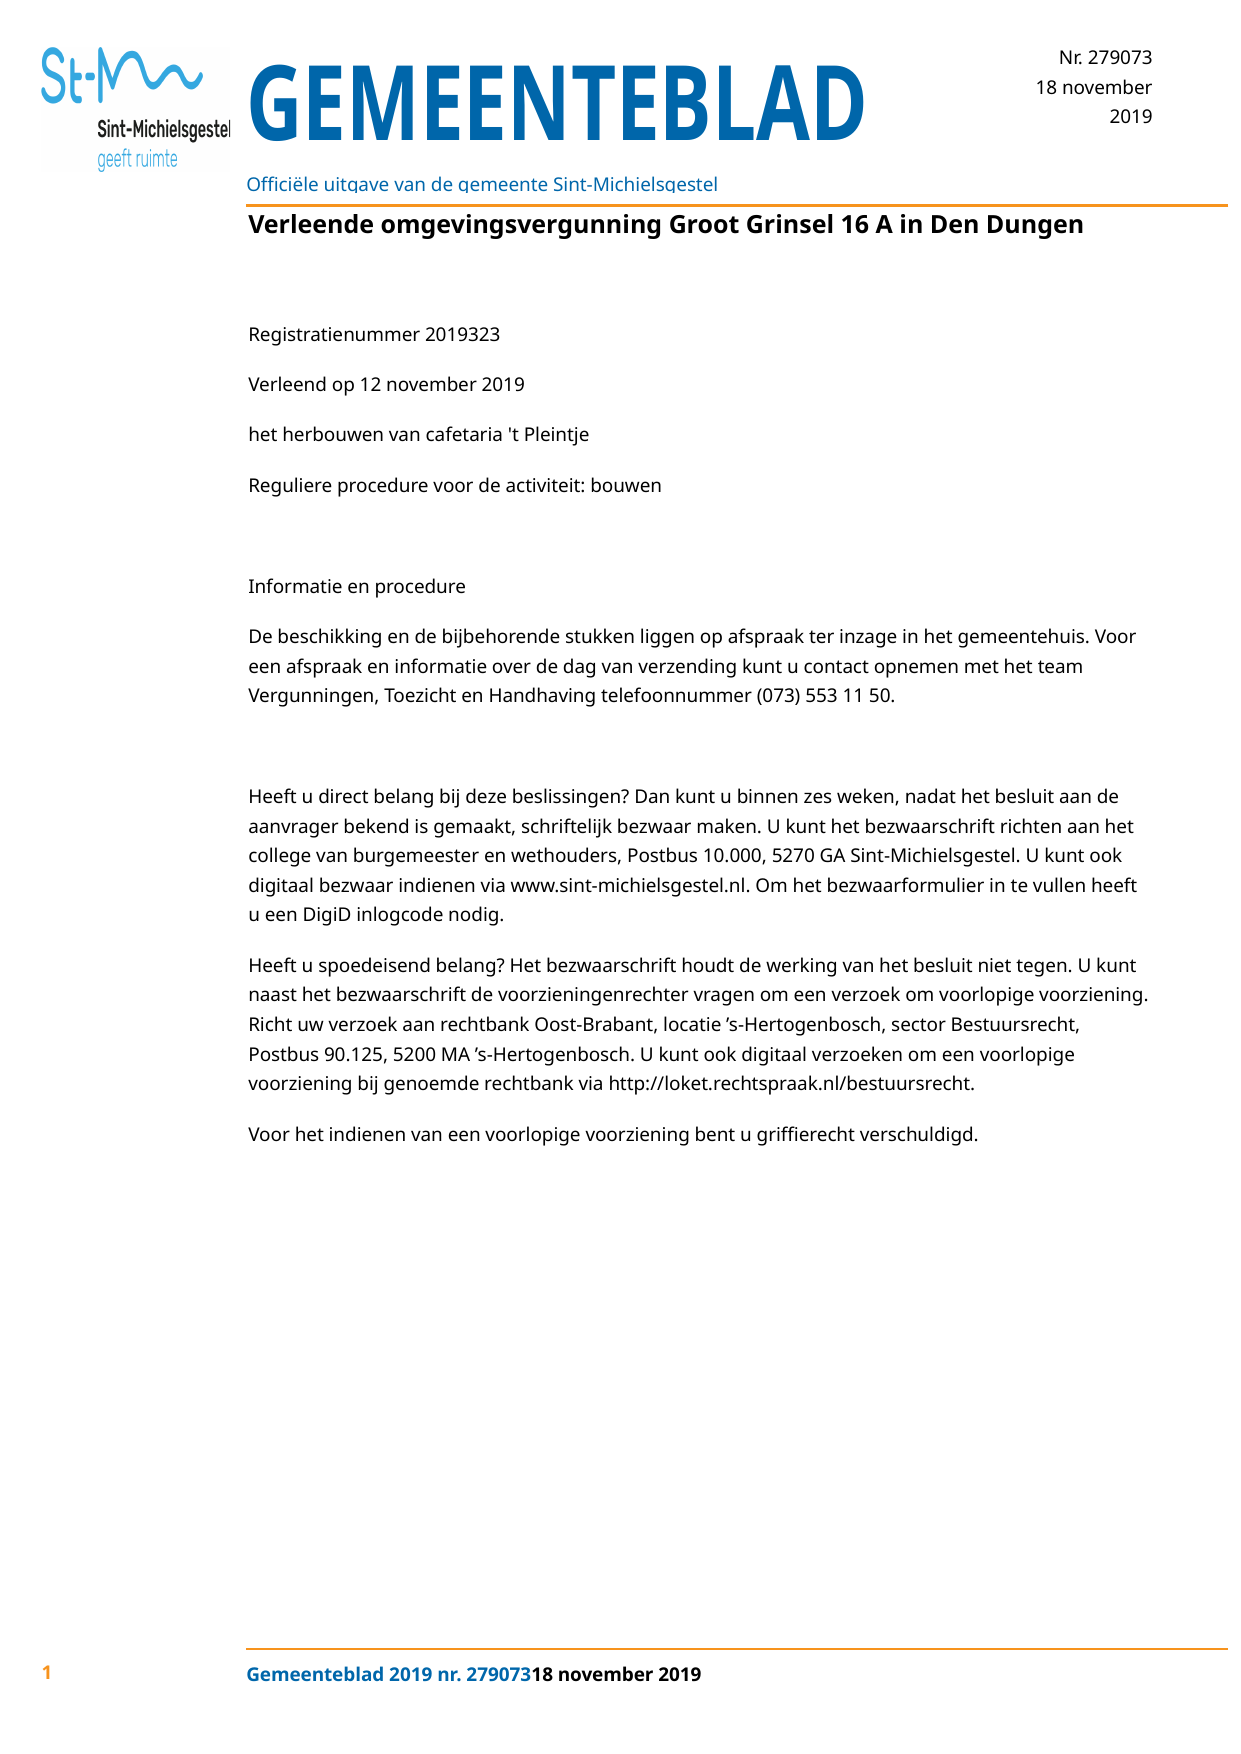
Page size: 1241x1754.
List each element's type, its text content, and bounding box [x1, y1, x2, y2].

picture [41, 47, 231, 172]
text Voor het indienen van een voorlopige voorziening bent u griffierecht verschuldigd. [248, 1121, 1152, 1146]
text Reguliere procedure voor de activiteit: bouwen [248, 472, 1152, 498]
text Registratienummer 2019323 [248, 321, 1152, 346]
text het herbouwen van cafetaria 't Pleintje [248, 422, 1152, 447]
text Heeft u direct belang bij deze beslissingen? Dan kunt u binnen zes weken, nadat het besluit aan de aanvrager bekend is gemaakt, schriftelijk bezwaar maken. U kunt het bezwaarschrift richten aan het college van burgemeester en wethouders, Postbus 10.000, 5270 GA Sint-Michielsgestel. U kunt ook digitaal bezwaar indienen via www.sint-michielsgestel.nl. Om het bezwaarformulier in te vullen heeft u een DigiD inlogcode nodig. [248, 783, 1152, 927]
text Verleend op 12 november 2019 [248, 371, 1152, 397]
text Heeft u spoedeisend belang? Het bezwaarschrift houdt de werking van het besluit niet tegen. U kunt naast het bezwaarschrift de voorzieningenrechter vragen om een verzoek om voorlopige voorziening. Richt uw verzoek aan rechtbank Oost-Brabant, locatie ’s-Hertogenbosch, sector Bestuursrecht, Postbus 90.125, 5200 MA ’s-Hertogenbosch. U kunt ook digitaal verzoeken om een voorlopige voorziening bij genoemde rechtbank via http://loket.rechtspraak.nl/bestuursrecht. [248, 952, 1152, 1096]
text Verleende omgevingsvergunning Groot Grinsel 16 A in Den Dungen [248, 207, 1152, 241]
text De beschikking en de bijbehorende stukken liggen op afspraak ter inzage in het gemeentehuis. Voor een afspraak en informatie over de dag van verzending kunt u contact opnemen met het team Vergunningen, Toezicht en Handhaving telefoonnummer (073) 553 11 50. [248, 623, 1152, 708]
text Informatie en procedure [248, 573, 1152, 598]
